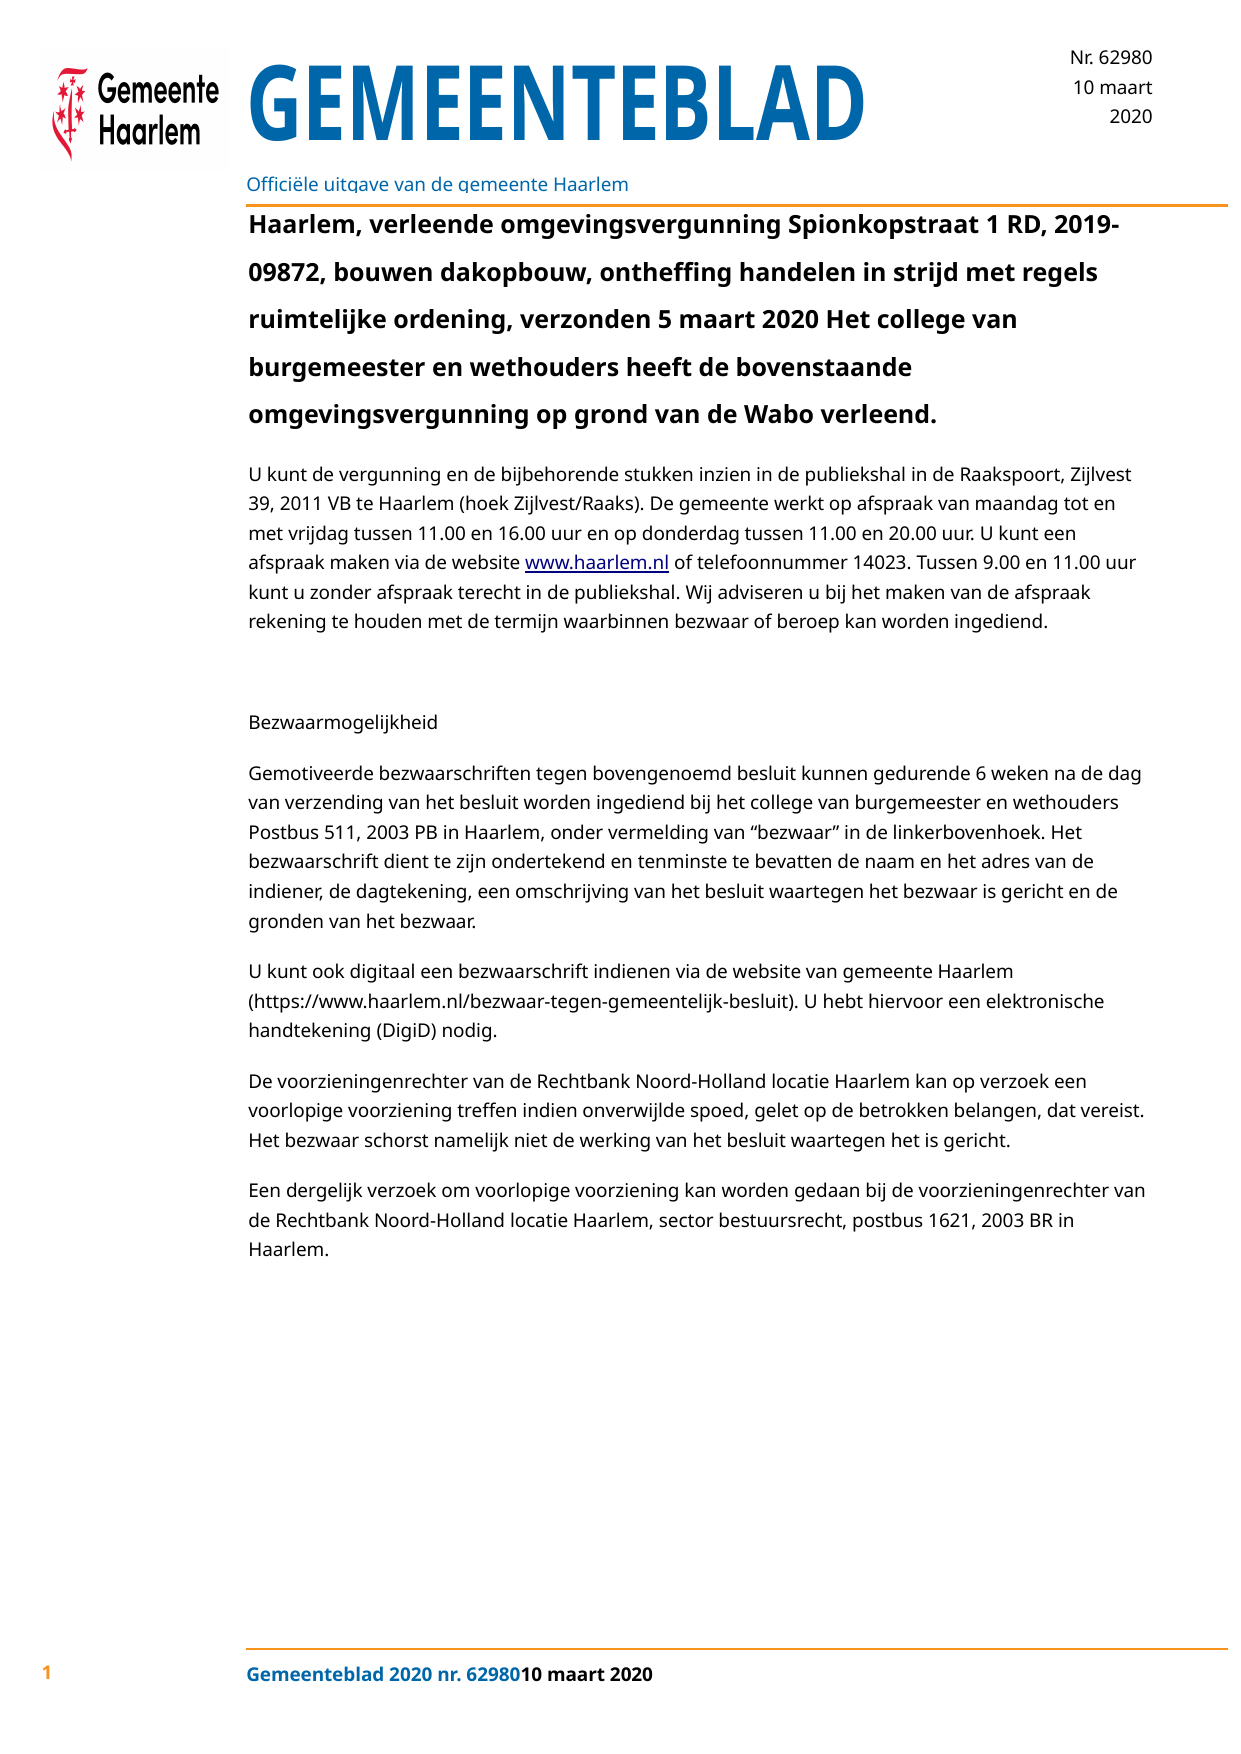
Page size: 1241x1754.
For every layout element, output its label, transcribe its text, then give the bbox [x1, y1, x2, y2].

text U kunt de vergunning en de bijbehorende stukken inzien in de publiekshal in de Raakspoort, Zijlvest 39, 2011 VB te Haarlem (hoek Zijlvest/Raaks). De gemeente werkt op afspraak van maandag tot en met vrijdag tussen 11.00 en 16.00 uur en op donderdag tussen 11.00 en 20.00 uur. U kunt een afspraak maken via de website www.haarlem.nl of telefoonnummer 14023. Tussen 9.00 en 11.00 uur kunt u zonder afspraak terecht in de publiekshal. Wij adviseren u bij het maken van de afspraak rekening te houden met de termijn waarbinnen bezwaar of beroep kan worden ingediend. [248, 461, 1152, 634]
text Gemotiveerde bezwaarschriften tegen bovengenoemd besluit kunnen gedurende 6 weken na de dag van verzending van het besluit worden ingediend bij het college van burgemeester en wethouders Postbus 511, 2003 PB in Haarlem, onder vermelding van “bezwaar” in de linkerbovenhoek. Het bezwaarschrift dient te zijn ondertekend en tenminste te bevatten de naam en het adres van de indiener, de dagtekening, een omschrijving van het besluit waartegen het bezwaar is gericht en de gronden van het bezwaar. [248, 760, 1152, 933]
picture [41, 47, 231, 172]
text U kunt ook digitaal een bezwaarschrift indienen via de website van gemeente Haarlem (https://www.haarlem.nl/bezwaar-tegen-gemeentelijk-besluit). U hebt hiervoor een elektronische handtekening (DigiD) nodig. [248, 958, 1152, 1043]
text Haarlem, verleende omgevingsvergunning Spionkopstraat 1 RD, 2019-09872, bouwen dakopbouw, ontheffing handelen in strijd met regels ruimtelijke ordening, verzonden 5 maart 2020 Het college van burgemeester en wethouders heeft de bovenstaande omgevingsvergunning op grond van de Wabo verleend. [248, 207, 1152, 431]
text Een dergelijk verzoek om voorlopige voorziening kan worden gedaan bij de voorzieningenrechter van de Rechtbank Noord-Holland locatie Haarlem, sector bestuursrecht, postbus 1621, 2003 BR in Haarlem. [248, 1177, 1152, 1262]
text Bezwaarmogelijkheid [248, 709, 1152, 735]
text De voorzieningenrechter van de Rechtbank Noord-Holland locatie Haarlem kan op verzoek een voorlopige voorziening treffen indien onverwijlde spoed, gelet op de betrokken belangen, dat vereist. Het bezwaar schorst namelijk niet de werking van het besluit waartegen het is gericht. [248, 1068, 1152, 1153]
